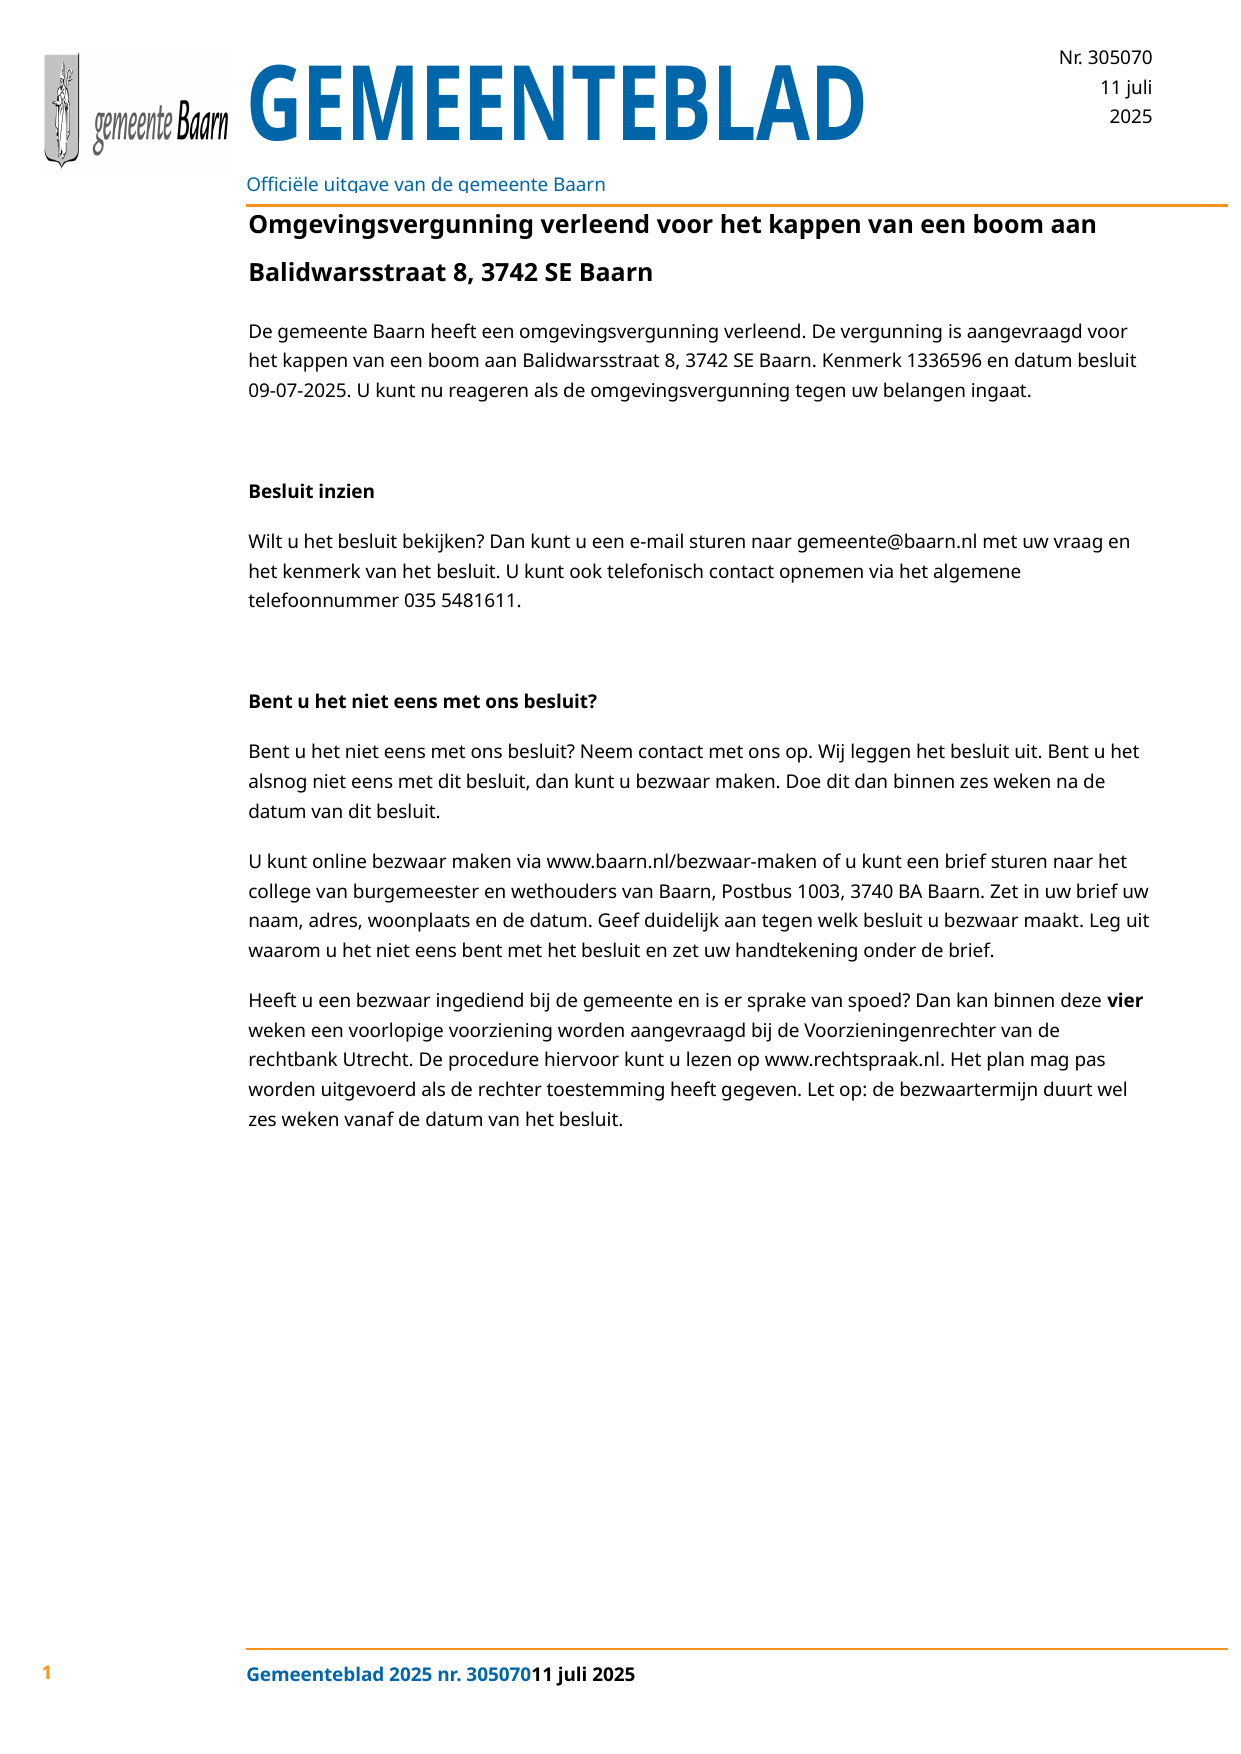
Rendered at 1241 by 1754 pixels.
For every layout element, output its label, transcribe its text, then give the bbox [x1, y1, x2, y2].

text Wilt u het besluit bekijken? Dan kunt u een e-mail sturen naar gemeente@baarn.nl met uw vraag en het kenmerk van het besluit. U kunt ook telefonisch contact opnemen via het algemene telefoonnummer 035 5481611. [248, 528, 1152, 613]
text Omgevingsvergunning verleend voor het kappen van een boom aan Balidwarsstraat 8, 3742 SE Baarn [248, 207, 1152, 288]
text De gemeente Baarn heeft een omgevingsvergunning verleend. De vergunning is aangevraagd voor het kappen van een boom aan Balidwarsstraat 8, 3742 SE Baarn. Kenmerk 1336596 en datum besluit 09-07-2025. U kunt nu reageren als de omgevingsvergunning tegen uw belangen ingaat. [248, 318, 1152, 403]
text Besluit inzien [248, 478, 1152, 504]
text Bent u het niet eens met ons besluit? [248, 688, 1152, 714]
text U kunt online bezwaar maken via www.baarn.nl/bezwaar-maken of u kunt een brief sturen naar het college van burgemeester en wethouders van Baarn, Postbus 1003, 3740 BA Baarn. Zet in uw brief uw naam, adres, woonplaats en de datum. Geef duidelijk aan tegen welk besluit u bezwaar maakt. Leg uit waarom u het niet eens bent met het besluit en zet uw handtekening onder de brief. [248, 848, 1152, 963]
picture [41, 47, 231, 172]
text Heeft u een bezwaar ingediend bij de gemeente en is er sprake van spoed? Dan kan binnen deze vier weken een voorlopige voorziening worden aangevraagd bij de Voorzieningenrechter van de rechtbank Utrecht. De procedure hiervoor kunt u lezen op www.rechtspraak.nl. Het plan mag pas worden uitgevoerd als de rechter toestemming heeft gegeven. Let op: de bezwaartermijn duurt wel zes weken vanaf de datum van het besluit. [248, 987, 1152, 1132]
text Bent u het niet eens met ons besluit? Neem contact met ons op. Wij leggen het besluit uit. Bent u het alsnog niet eens met dit besluit, dan kunt u bezwaar maken. Doe dit dan binnen zes weken na de datum van dit besluit. [248, 739, 1152, 824]
